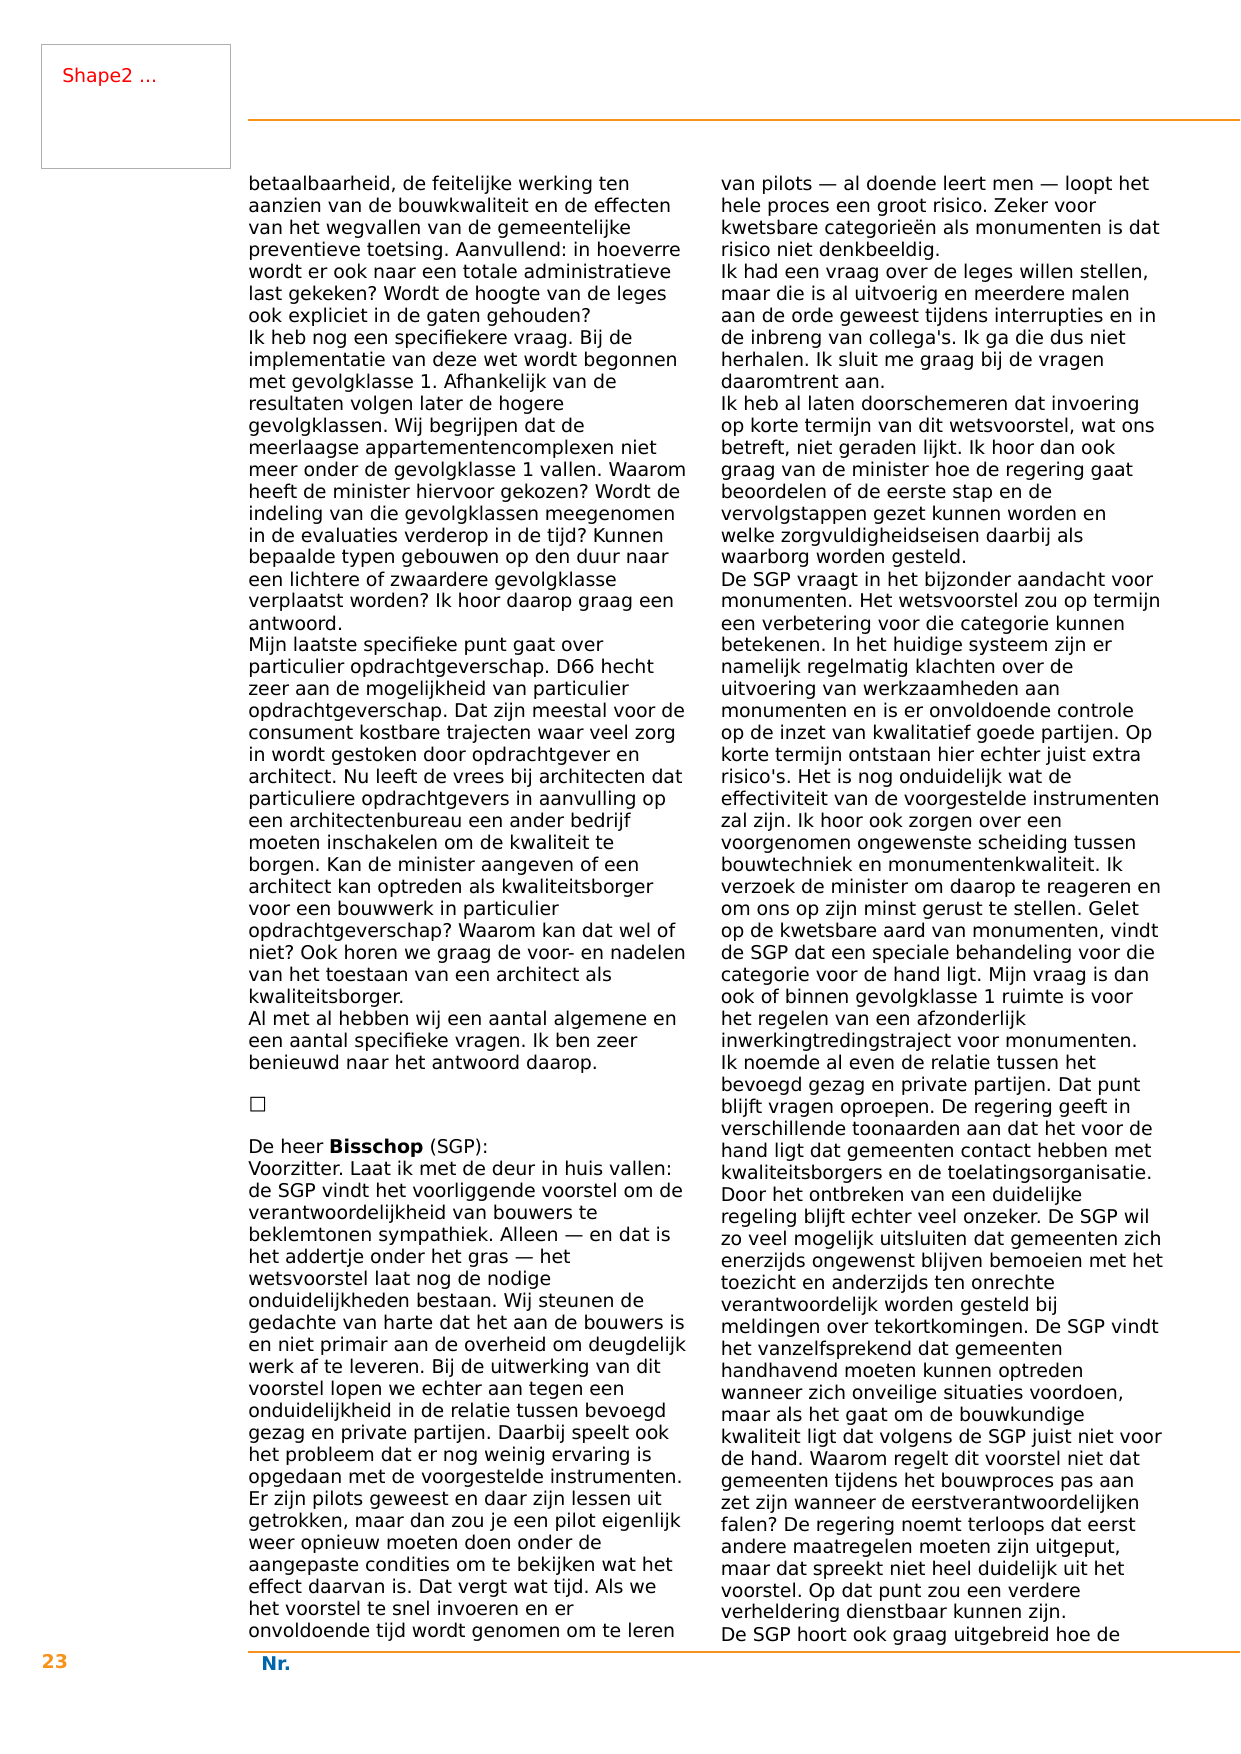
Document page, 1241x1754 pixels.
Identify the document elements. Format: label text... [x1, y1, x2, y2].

text van pilots — al doende leert men — loopt het hele proces een groot risico. Zeker voor kwetsbare categorieën als monumenten is dat risico niet denkbeeldig. [721, 173, 1163, 261]
text Mijn laatste specifieke punt gaat over particulier opdrachtgeverschap. D66 hecht zeer aan de mogelijkheid van particulier opdrachtgeverschap. Dat zijn meestal voor de consument kostbare trajecten waar veel zorg in wordt gestoken door opdrachtgever en architect. Nu leeft de vrees bij architecten dat particuliere opdrachtgevers in aanvulling op een architectenbureau een ander bedrijf moeten inschakelen om de kwaliteit te borgen. Kan de minister aangeven of een architect kan optreden als kwaliteitsborger voor een bouwwerk in particulier opdrachtgeverschap? Waarom kan dat wel of niet? Ook horen we graag de voor- en nadelen van het toestaan van een architect als kwaliteitsborger. [248, 634, 691, 1008]
text ⬜ [248, 1094, 691, 1116]
text Al met al hebben wij een aantal algemene en een aantal specifieke vragen. Ik ben zeer benieuwd naar het antwoord daarop. [248, 1008, 691, 1074]
text De SGP hoort ook graag uitgebreid hoe de [721, 1623, 1163, 1645]
text Ik heb al laten doorschemeren dat invoering op korte termijn van dit wetsvoorstel, wat ons betreft, niet geraden lijkt. Ik hoor dan ook graag van de minister hoe de regering gaat beoordelen of de eerste stap en de vervolgstappen gezet kunnen worden en welke zorgvuldigheidseisen daarbij als waarborg worden gesteld. [721, 393, 1163, 568]
text De SGP vraagt in het bijzonder aandacht voor monumenten. Het wetsvoorstel zou op termijn een verbetering voor die categorie kunnen betekenen. In het huidige systeem zijn er namelijk regelmatig klachten over de uitvoering van werkzaamheden aan monumenten en is er onvoldoende controle op de inzet van kwalitatief goede partijen. Op korte termijn ontstaan hier echter juist extra risico's. Het is nog onduidelijk wat de effectiviteit van de voorgestelde instrumenten zal zijn. Ik hoor ook zorgen over een voorgenomen ongewenste scheiding tussen bouwtechniek en monumentenkwaliteit. Ik verzoek de minister om daarop te reageren en om ons op zijn minst gerust te stellen. Gelet op de kwetsbare aard van monumenten, vindt de SGP dat een speciale behandeling voor die categorie voor de hand ligt. Mijn vraag is dan ook of binnen gevolgklasse 1 ruimte is voor het regelen van een afzonderlijk inwerkingtredingstraject voor monumenten. [721, 568, 1163, 1052]
text Ik heb nog een specifiekere vraag. Bij de implementatie van deze wet wordt begonnen met gevolgklasse 1. Afhankelijk van de resultaten volgen later de hogere gevolgklassen. Wij begrijpen dat de meerlaagse appartementencomplexen niet meer onder de gevolgklasse 1 vallen. Waarom heeft de minister hiervoor gekozen? Wordt de indeling van die gevolgklassen meegenomen in de evaluaties verderop in de tijd? Kunnen bepaalde typen gebouwen op den duur naar een lichtere of zwaardere gevolgklasse verplaatst worden? Ik hoor daarop graag een antwoord. [248, 327, 691, 634]
text De heer Bisschop (SGP): [248, 1136, 691, 1158]
text Voorzitter. Laat ik met de deur in huis vallen: de SGP vindt het voorliggende voorstel om de verantwoordelijkheid van bouwers te beklemtonen sympathiek. Alleen — en dat is het addertje onder het gras — het wetsvoorstel laat nog de nodige onduidelijkheden bestaan. Wij steunen de gedachte van harte dat het aan de bouwers is en niet primair aan de overheid om deugdelijk werk af te leveren. Bij de uitwerking van dit voorstel lopen we echter aan tegen een onduidelijkheid in de relatie tussen bevoegd gezag en private partijen. Daarbij speelt ook het probleem dat er nog weinig ervaring is opgedaan met de voorgestelde instrumenten. Er zijn pilots geweest en daar zijn lessen uit getrokken, maar dan zou je een pilot eigenlijk weer opnieuw moeten doen onder de aangepaste condities om te bekijken wat het effect daarvan is. Dat vergt wat tijd. Als we het voorstel te snel invoeren en er onvoldoende tijd wordt genomen om te leren [248, 1158, 691, 1641]
text Ik had een vraag over de leges willen stellen, maar die is al uitvoerig en meerdere malen aan de orde geweest tijdens interrupties en in de inbreng van collega's. Ik ga die dus niet herhalen. Ik sluit me graag bij de vragen daaromtrent aan. [721, 261, 1163, 393]
text betaalbaarheid, de feitelijke werking ten aanzien van de bouwkwaliteit en de effecten van het wegvallen van de gemeentelijke preventieve toetsing. Aanvullend: in hoeverre wordt er ook naar een totale administratieve last gekeken? Wordt de hoogte van de leges ook expliciet in de gaten gehouden? [248, 173, 691, 327]
text Ik noemde al even de relatie tussen het bevoegd gezag en private partijen. Dat punt blijft vragen oproepen. De regering geeft in verschillende toonaarden aan dat het voor de hand ligt dat gemeenten contact hebben met kwaliteitsborgers en de toelatingsorganisatie. Door het ontbreken van een duidelijke regeling blijft echter veel onzeker. De SGP wil zo veel mogelijk uitsluiten dat gemeenten zich enerzijds ongewenst blijven bemoeien met het toezicht en anderzijds ten onrechte verantwoordelijk worden gesteld bij meldingen over tekortkomingen. De SGP vindt het vanzelfsprekend dat gemeenten handhavend moeten kunnen optreden wanneer zich onveilige situaties voordoen, maar als het gaat om de bouwkundige kwaliteit ligt dat volgens de SGP juist niet voor de hand. Waarom regelt dit voorstel niet dat gemeenten tijdens het bouwproces pas aan zet zijn wanneer de eerstverantwoordelijken falen? De regering noemt terloops dat eerst andere maatregelen moeten zijn uitgeput, maar dat spreekt niet heel duidelijk uit het voorstel. Op dat punt zou een verdere verheldering dienstbaar kunnen zijn. [721, 1052, 1163, 1623]
